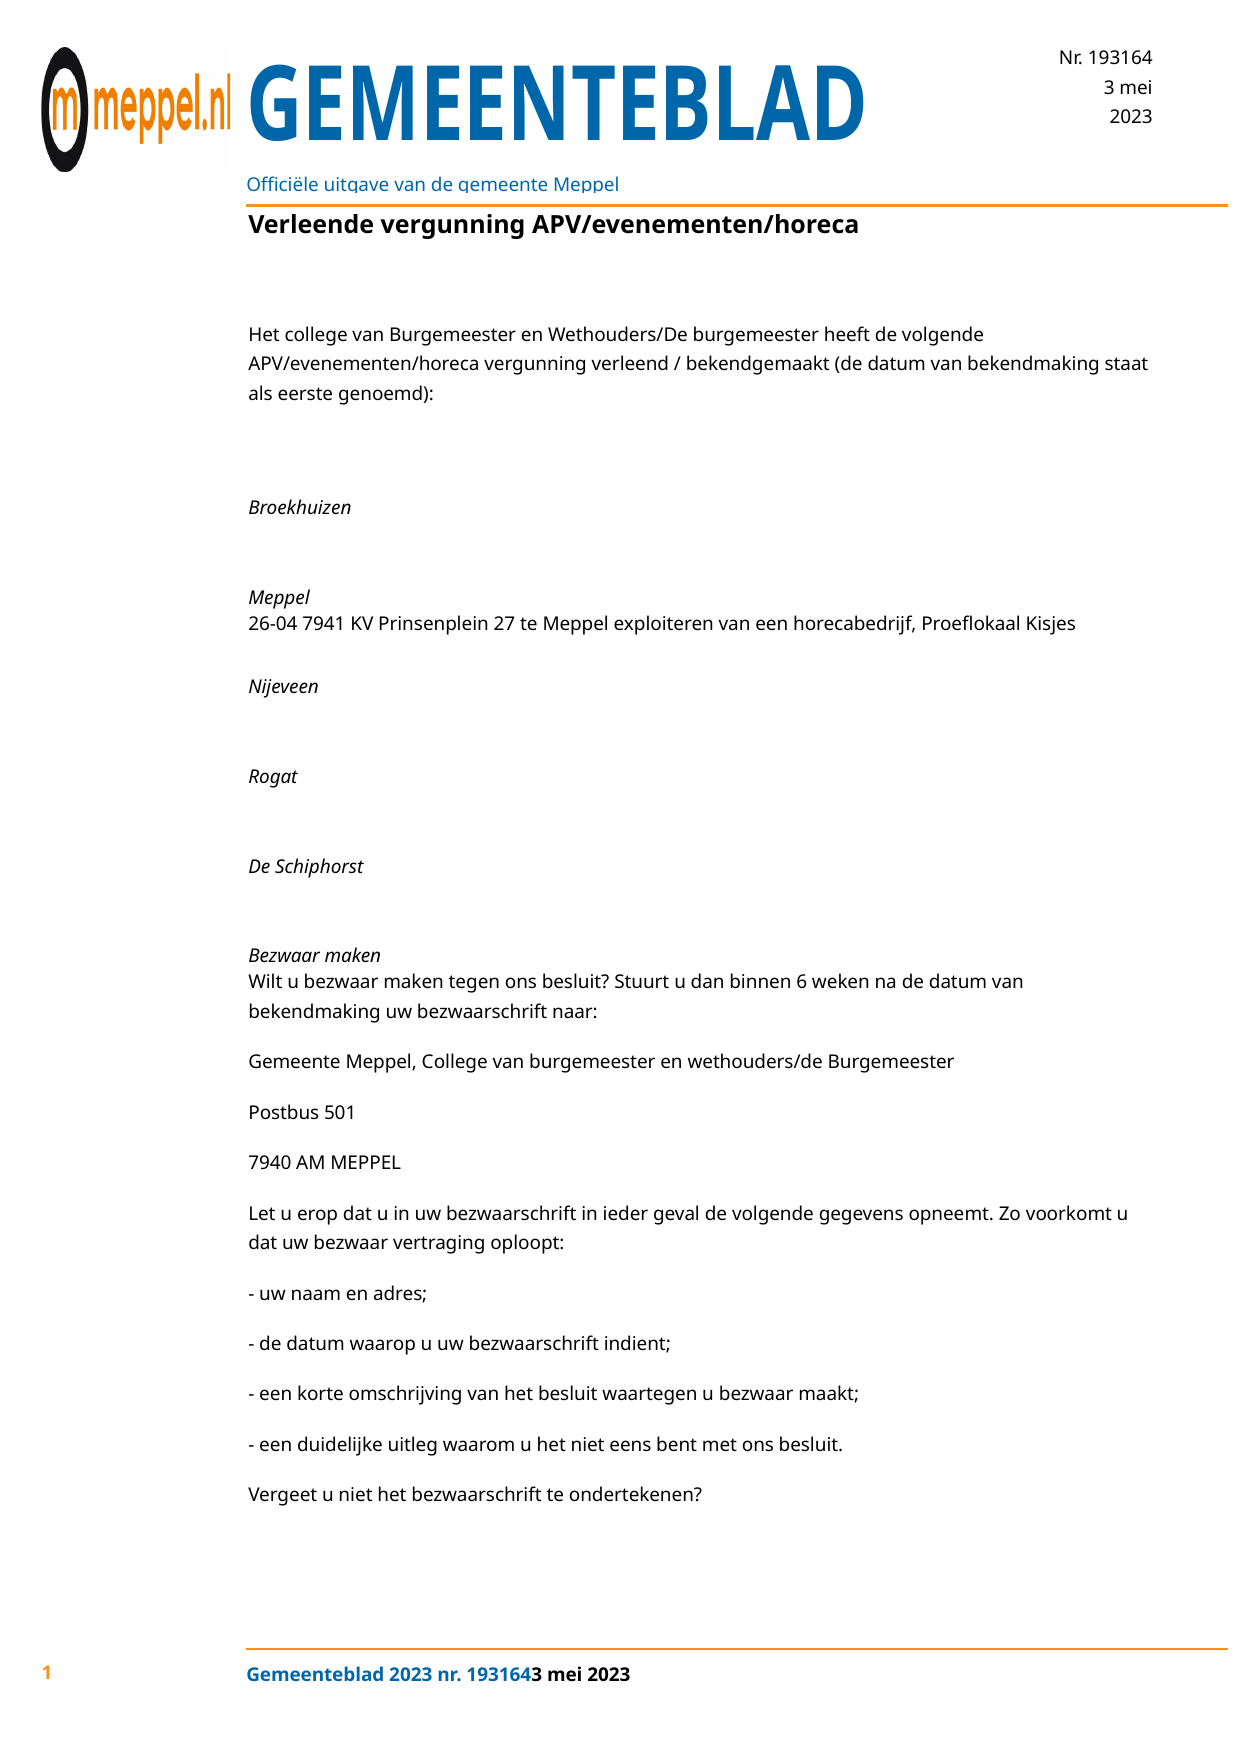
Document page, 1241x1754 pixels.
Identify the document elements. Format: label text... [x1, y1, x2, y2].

text - een korte omschrijving van het besluit waartegen u bezwaar maakt; [248, 1381, 1152, 1406]
text Bezwaar maken [248, 943, 1152, 968]
text De Schiphorst [248, 853, 1152, 879]
text Meppel [248, 584, 1152, 610]
text Het college van Burgemeester en Wethouders/De burgemeester heeft de volgende APV/evenementen/horeca vergunning verleend / bekendgemaakt (de datum van bekendmaking staat als eerste genoemd): [248, 321, 1152, 406]
text Vergeet u niet het bezwaarschrift te ondertekenen? [248, 1481, 1152, 1507]
text Rogat [248, 763, 1152, 789]
text Let u erop dat u in uw bezwaarschrift in ieder geval de volgende gegevens opneemt. Zo voorkomt u dat uw bezwaar vertraging oploopt: [248, 1200, 1152, 1255]
picture [41, 47, 231, 172]
text Wilt u bezwaar maken tegen ons besluit? Stuurt u dan binnen 6 weken na de datum van bekendmaking uw bezwaarschrift naar: [248, 968, 1152, 1024]
text - de datum waarop u uw bezwaarschrift indient; [248, 1330, 1152, 1356]
text Gemeente Meppel, College van burgemeester en wethouders/de Burgemeester [248, 1048, 1152, 1074]
text - een duidelijke uitleg waarom u het niet eens bent met ons besluit. [248, 1431, 1152, 1457]
text 7940 AM MEPPEL [248, 1149, 1152, 1175]
text 26-04 7941 KV Prinsenplein 27 te Meppel exploiteren van een horecabedrijf, Proeflokaal Kisjes [248, 610, 1152, 635]
text Broekhuizen [248, 494, 1152, 520]
text Postbus 501 [248, 1099, 1152, 1124]
text - uw naam en adres; [248, 1280, 1152, 1305]
text Verleende vergunning APV/evenementen/horeca [248, 207, 1152, 241]
text Nijeveen [248, 674, 1152, 699]
